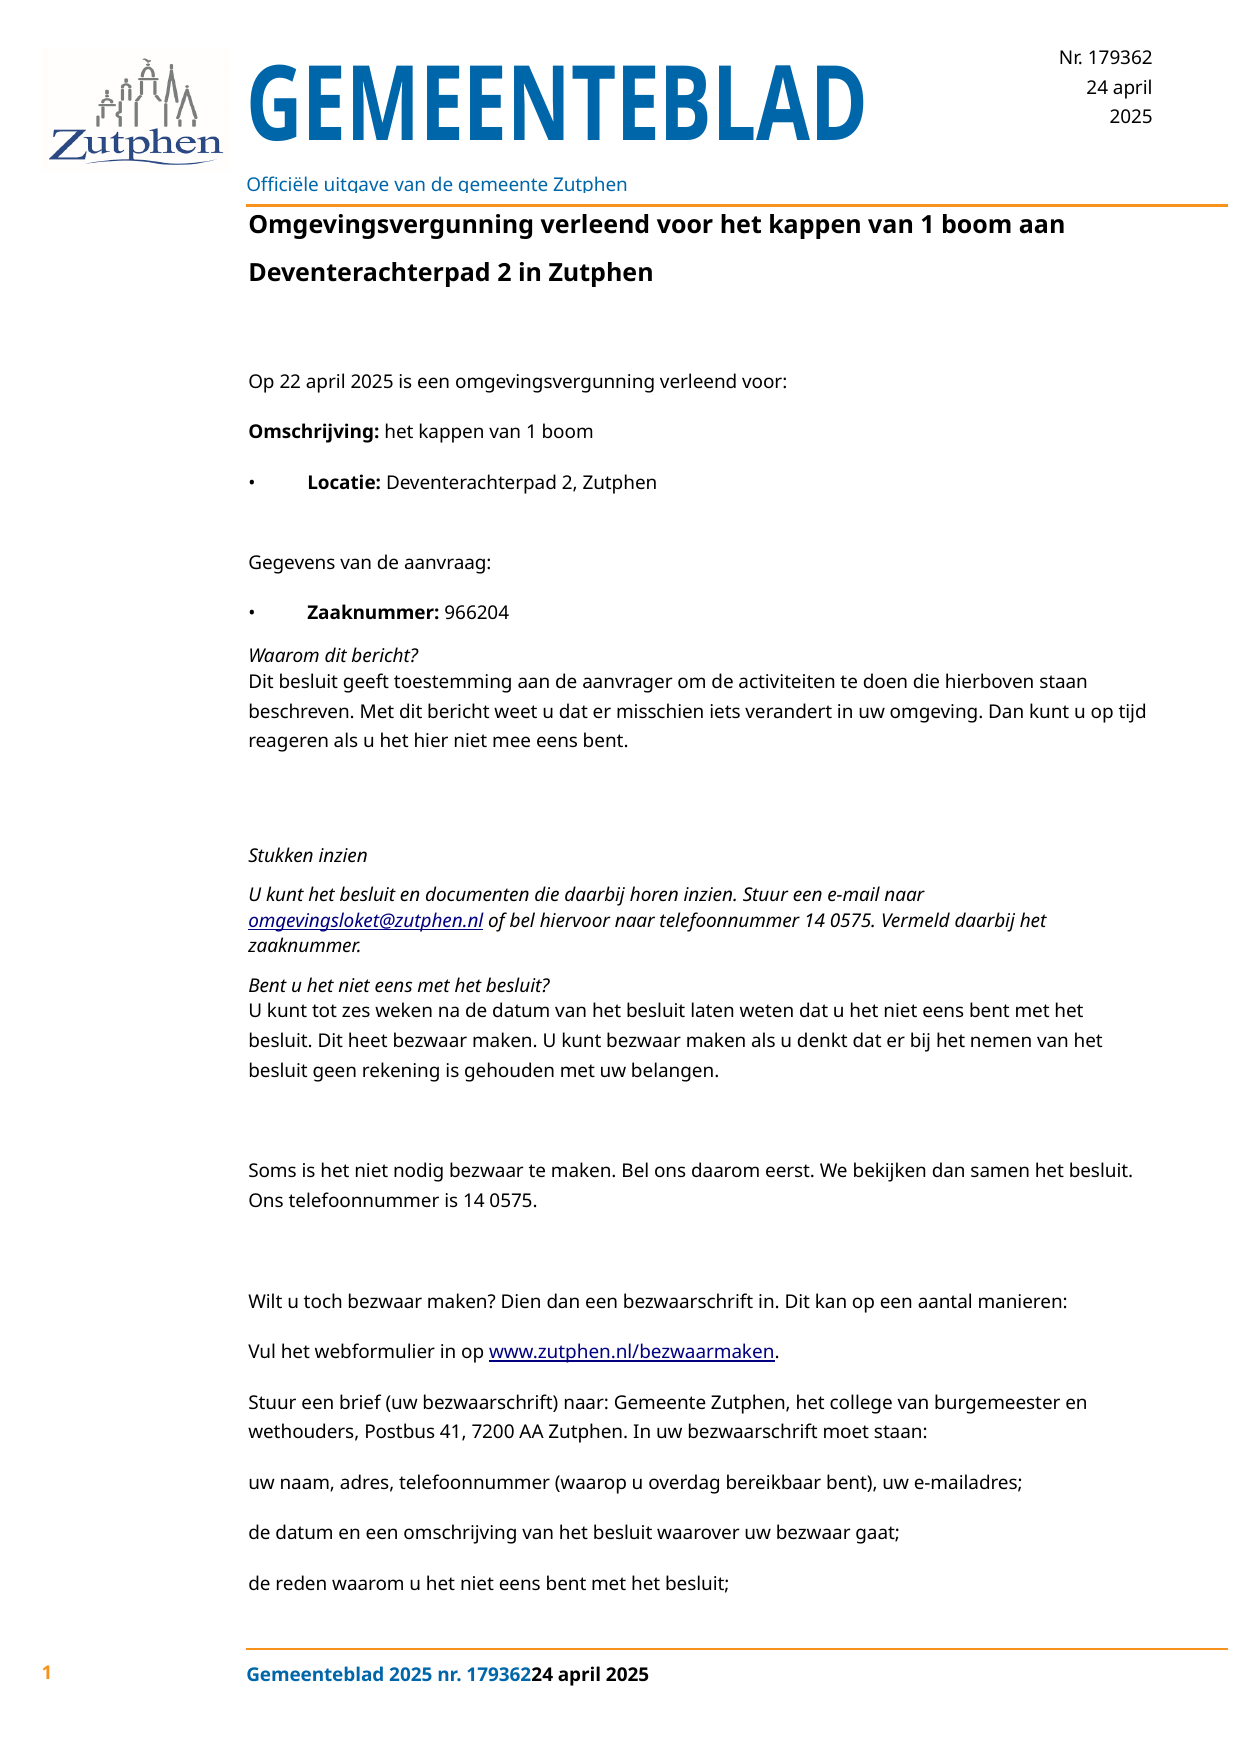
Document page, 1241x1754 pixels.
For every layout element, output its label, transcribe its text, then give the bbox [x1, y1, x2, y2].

text Wilt u toch bezwaar maken? Dien dan een bezwaarschrift in. Dit kan op een aantal manieren: [248, 1288, 1152, 1314]
text Bent u het niet eens met het besluit? [248, 972, 1152, 998]
text de reden waarom u het niet eens bent met het besluit; [248, 1570, 1152, 1596]
text Vul het webformulier in op www.zutphen.nl/bezwaarmaken. [248, 1338, 1152, 1364]
text uw naam, adres, telefoonnummer (waarop u overdag bereikbaar bent), uw e-mailadres; [248, 1469, 1152, 1495]
text Waarom dit bericht? [248, 643, 1152, 668]
text de datum en een omschrijving van het besluit waarover uw bezwaar gaat; [248, 1519, 1152, 1545]
text U kunt tot zes weken na de datum van het besluit laten weten dat u het niet eens bent met het besluit. Dit heet bezwaar maken. U kunt bezwaar maken als u denkt dat er bij het nemen van het besluit geen rekening is gehouden met uw belangen. [248, 998, 1152, 1083]
picture [41, 47, 231, 172]
text Omgevingsvergunning verleend voor het kappen van 1 boom aan Deventerachterpad 2 in Zutphen [248, 207, 1152, 288]
text Gegevens van de aanvraag: [248, 549, 1152, 575]
text Omschrijving: het kappen van 1 boom [248, 419, 1152, 444]
text U kunt het besluit en documenten die daarbij horen inzien. Stuur een e-mail naar omgevingsloket@zutphen.nl of bel hiervoor naar telefoonnummer 14 0575. Vermeld daarbij het zaaknummer. [248, 881, 1152, 958]
text Stukken inzien [248, 842, 1152, 868]
list Locatie: Deventerachterpad 2, Zutphen [248, 469, 1152, 495]
text Stuur een brief (uw bezwaarschrift) naar: Gemeente Zutphen, het college van burgemeester en wethouders, Postbus 41, 7200 AA Zutphen. In uw bezwaarschrift moet staan: [248, 1389, 1152, 1444]
text Op 22 april 2025 is een omgevingsvergunning verleend voor: [248, 368, 1152, 394]
list Zaaknummer: 966204 [248, 599, 1152, 625]
text Dit besluit geeft toestemming aan de aanvrager om de activiteiten te doen die hierboven staan beschreven. Met dit bericht weet u dat er misschien iets verandert in uw omgeving. Dan kunt u op tijd reageren als u het hier niet mee eens bent. [248, 668, 1152, 753]
text Soms is het niet nodig bezwaar te maken. Bel ons daarom eerst. We bekijken dan samen het besluit. Ons telefoonnummer is 14 0575. [248, 1158, 1152, 1213]
